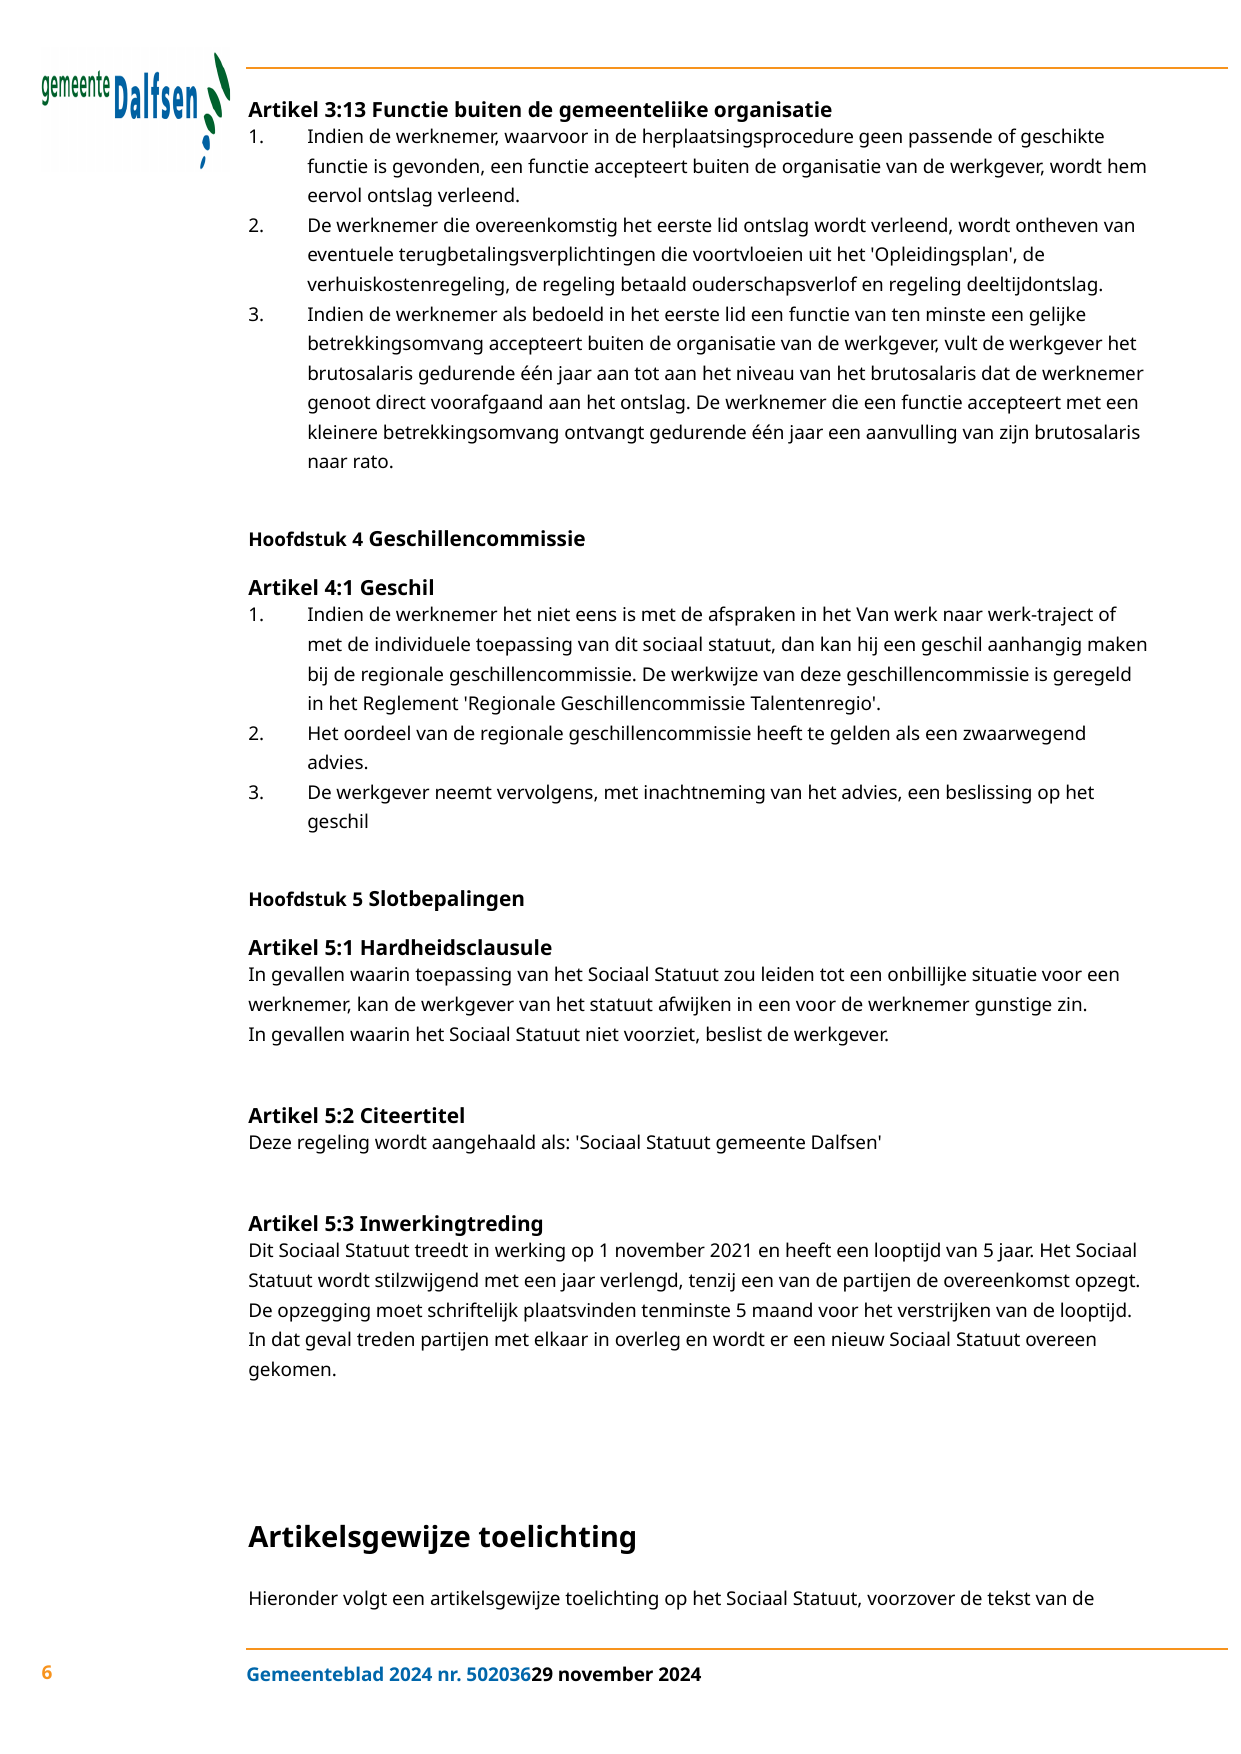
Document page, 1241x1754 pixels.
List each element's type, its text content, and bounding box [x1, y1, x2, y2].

text Artikel 5:1 Hardheidsclausule [248, 933, 1152, 962]
text In gevallen waarin toepassing van het Sociaal Statuut zou leiden tot een onbillijke situatie voor een werknemer, kan de werkgever van het statuut afwijken in een voor de werknemer gunstige zin. [248, 962, 1152, 1017]
list Indien de werknemer, waarvoor in de herplaatsingsprocedure geen passende of geschikte functie is gevonden, een functie accepteert buiten de organisatie van de werkgever, wordt hem eervol ontslag verleend. [248, 123, 1152, 208]
text Hoofdstuk 4 Geschillencommissie [248, 524, 1152, 552]
text Artikel 3:13 Functie buiten de gemeenteliike organisatie [248, 95, 1152, 123]
text Artikel 5:2 Citeertitel [248, 1101, 1152, 1129]
list De werkgever neemt vervolgens, met inachtneming van het advies, een beslissing op het geschil [248, 779, 1152, 834]
picture [41, 47, 231, 172]
list Het oordeel van de regionale geschillencommissie heeft te gelden als een zwaarwegend advies. [248, 720, 1152, 775]
text Hoofdstuk 5 Slotbepalingen [248, 884, 1152, 912]
text Artikel 4:1 Geschil [248, 573, 1152, 602]
list Indien de werknemer het niet eens is met de afspraken in het Van werk naar werk-traject of met de individuele toepassing van dit sociaal statuut, dan kan hij een geschil aanhangig maken bij de regionale geschillencommissie. De werkwijze van deze geschillencommissie is geregeld in het Reglement 'Regionale Geschillencommissie Talentenregio'. [248, 602, 1152, 716]
list De werknemer die overeenkomstig het eerste lid ontslag wordt verleend, wordt ontheven van eventuele terugbetalingsverplichtingen die voortvloeien uit het 'Opleidingsplan', de verhuiskostenregeling, de regeling betaald ouderschapsverlof en regeling deeltijdontslag. [248, 212, 1152, 297]
text Hieronder volgt een artikelsgewijze toelichting op het Sociaal Statuut, voorzover de tekst van de [248, 1585, 1152, 1611]
text Dit Sociaal Statuut treedt in werking op 1 november 2021 en heeft een looptijd van 5 jaar. Het Sociaal Statuut wordt stilzwijgend met een jaar verlengd, tenzij een van de partijen de overeenkomst opzegt. De opzegging moet schriftelijk plaatsvinden tenminste 5 maand voor het verstrijken van de looptijd. In dat geval treden partijen met elkaar in overleg en wordt er een nieuw Sociaal Statuut overeen gekomen. [248, 1238, 1152, 1382]
text Deze regeling wordt aangehaald als: 'Sociaal Statuut gemeente Dalfsen' [248, 1129, 1152, 1155]
list Indien de werknemer als bedoeld in het eerste lid een functie van ten minste een gelijke betrekkingsomvang accepteert buiten de organisatie van de werkgever, vult de werkgever het brutosalaris gedurende één jaar aan tot aan het niveau van het brutosalaris dat de werknemer genoot direct voorafgaand aan het ontslag. De werknemer die een functie accepteert met een kleinere betrekkingsomvang ontvangt gedurende één jaar een aanvulling van zijn brutosalaris naar rato. [248, 301, 1152, 474]
text Artikelsgewijze toelichting [248, 1516, 1152, 1556]
text Artikel 5:3 Inwerkingtreding [248, 1209, 1152, 1238]
text In gevallen waarin het Sociaal Statuut niet voorziet, beslist de werkgever. [248, 1021, 1152, 1046]
